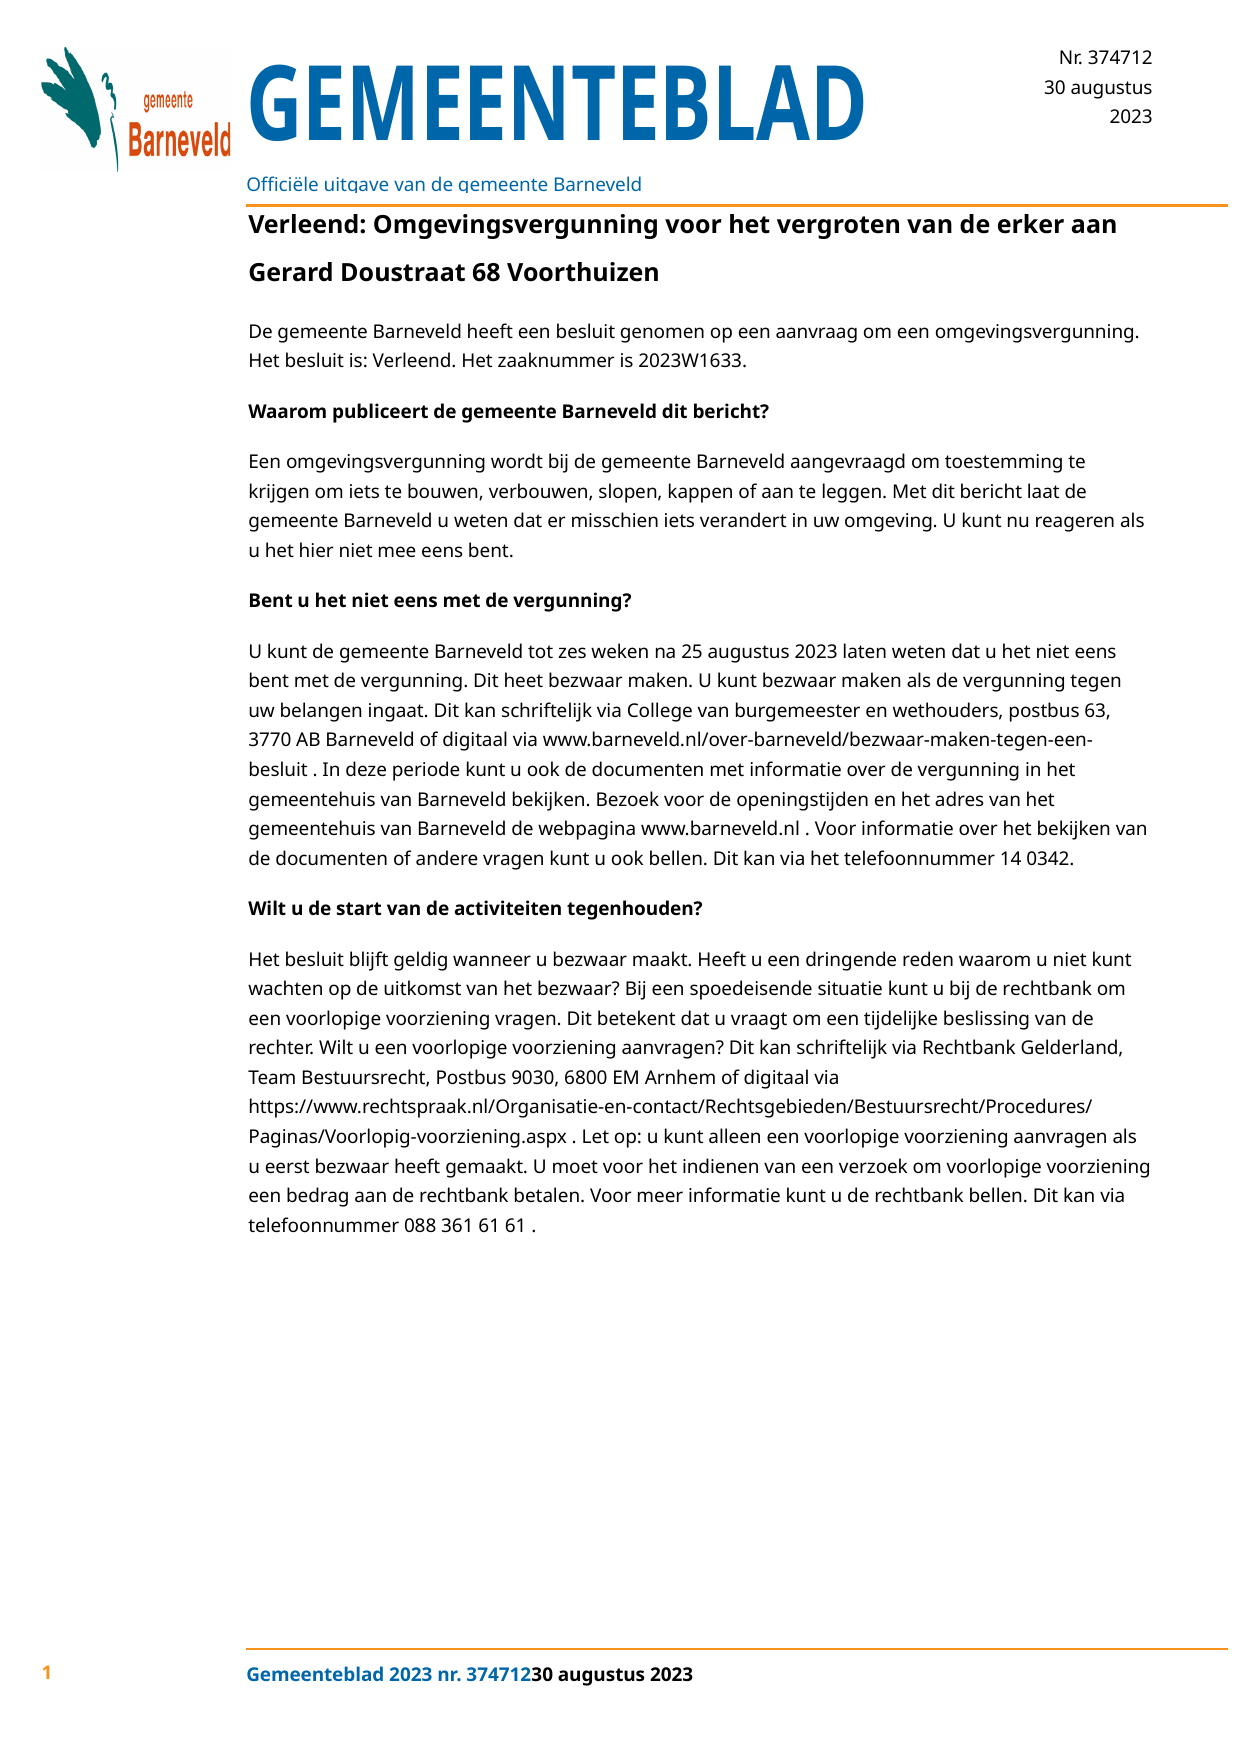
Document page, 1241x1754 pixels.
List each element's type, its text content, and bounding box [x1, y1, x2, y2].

text Bent u het niet eens met de vergunning? [248, 587, 1152, 613]
text Het besluit blijft geldig wanneer u bezwaar maakt. Heeft u een dringende reden waarom u niet kunt wachten op de uitkomst van het bezwaar? Bij een spoedeisende situatie kunt u bij de rechtbank om een voorlopige voorziening vragen. Dit betekent dat u vraagt om een tijdelijke beslissing van de rechter. Wilt u een voorlopige voorziening aanvragen? Dit kan schriftelijk via Rechtbank Gelderland, Team Bestuursrecht, Postbus 9030, 6800 EM Arnhem of digitaal via https://www.rechtspraak.nl/Organisatie-en-contact/Rechtsgebieden/Bestuursrecht/Procedures/Paginas/Voorlopig-voorziening.aspx . Let op: u kunt alleen een voorlopige voorziening aanvragen als u eerst bezwaar heeft gemaakt. U moet voor het indienen van een verzoek om voorlopige voorziening een bedrag aan de rechtbank betalen. Voor meer informatie kunt u de rechtbank bellen. Dit kan via telefoonnummer 088 361 61 61 . [248, 946, 1152, 1238]
text Verleend: Omgevingsvergunning voor het vergroten van de erker aan Gerard Doustraat 68 Voorthuizen [248, 207, 1152, 288]
picture [41, 47, 231, 172]
text U kunt de gemeente Barneveld tot zes weken na 25 augustus 2023 laten weten dat u het niet eens bent met de vergunning. Dit heet bezwaar maken. U kunt bezwaar maken als de vergunning tegen uw belangen ingaat. Dit kan schriftelijk via College van burgemeester en wethouders, postbus 63, 3770 AB Barneveld of digitaal via www.barneveld.nl/over-barneveld/bezwaar-maken-tegen-een-besluit . In deze periode kunt u ook de documenten met informatie over de vergunning in het gemeentehuis van Barneveld bekijken. Bezoek voor de openingstijden en het adres van het gemeentehuis van Barneveld de webpagina www.barneveld.nl . Voor informatie over het bekijken van de documenten of andere vragen kunt u ook bellen. Dit kan via het telefoonnummer 14 0342. [248, 638, 1152, 871]
text Wilt u de start van de activiteiten tegenhouden? [248, 895, 1152, 921]
text Een omgevingsvergunning wordt bij de gemeente Barneveld aangevraagd om toestemming te krijgen om iets te bouwen, verbouwen, slopen, kappen of aan te leggen. Met dit bericht laat de gemeente Barneveld u weten dat er misschien iets verandert in uw omgeving. U kunt nu reageren als u het hier niet mee eens bent. [248, 448, 1152, 563]
text De gemeente Barneveld heeft een besluit genomen op een aanvraag om een omgevingsvergunning. Het besluit is: Verleend. Het zaaknummer is 2023W1633. [248, 318, 1152, 373]
text Waarom publiceert de gemeente Barneveld dit bericht? [248, 398, 1152, 424]
